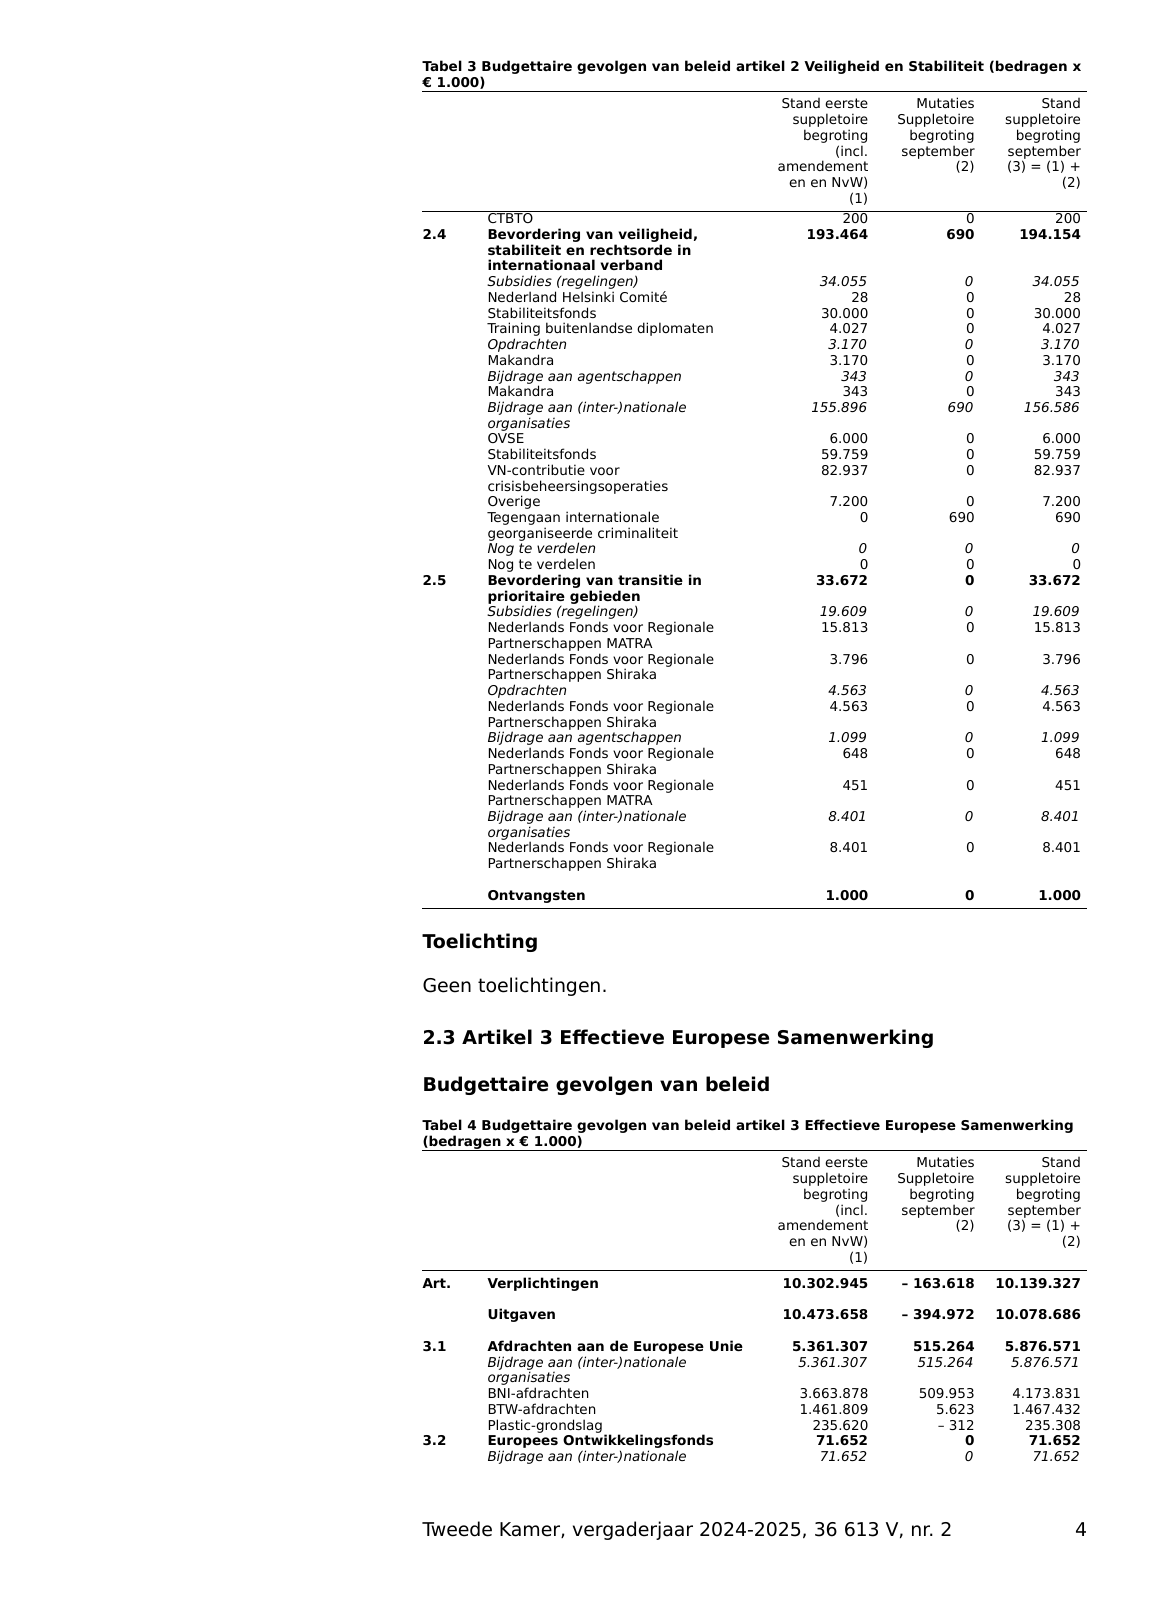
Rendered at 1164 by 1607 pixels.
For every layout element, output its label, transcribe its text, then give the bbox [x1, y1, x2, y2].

table_cell [422, 353, 481, 368]
table_cell Nederlands Fonds voor Regionale Partnerschappen Shiraka [481, 746, 768, 777]
table_cell [980, 1323, 1087, 1339]
table_cell Nederlands Fonds voor Regionale Partnerschappen Shiraka [481, 699, 768, 730]
table_cell 10.302.945 [768, 1271, 874, 1291]
table_cell [422, 730, 481, 746]
table_cell 3.796 [768, 651, 874, 683]
table_cell 3.170 [980, 337, 1087, 353]
table_cell 690 [874, 400, 980, 431]
table_cell Plastic-grondslag [481, 1417, 768, 1433]
table_cell OVSE [481, 431, 768, 447]
table_cell 155.896 [768, 400, 874, 431]
table_cell [422, 368, 481, 384]
table_cell 82.937 [768, 463, 874, 494]
table_cell 690 [874, 510, 980, 541]
table_cell 4.027 [768, 321, 874, 337]
table_cell 0 [874, 683, 980, 699]
table_cell Overige [481, 494, 768, 510]
table_cell [481, 872, 768, 887]
table_cell [422, 494, 481, 510]
table_cell 8.401 [980, 840, 1087, 872]
table_cell [422, 290, 481, 305]
table_cell 59.759 [980, 447, 1087, 463]
table_cell Bevordering van veiligheid, stabiliteit en rechtsorde in internationaal verband [481, 227, 768, 274]
table_cell Bijdrage aan agentschappen [481, 730, 768, 746]
table_cell [422, 809, 481, 840]
table_cell 515.264 [874, 1354, 980, 1386]
table_cell 0 [874, 557, 980, 573]
table_cell 0 [874, 651, 980, 683]
table_cell 7.200 [768, 494, 874, 510]
table_cell [422, 699, 481, 730]
table_cell [422, 305, 481, 321]
table_cell [422, 431, 481, 447]
table_cell 0 [980, 557, 1087, 573]
subtitle 2.3 Artikel 3 Effectieve Europese Samenwerking [422, 1027, 1087, 1049]
table_cell 1.000 [768, 888, 874, 908]
table_cell 4.173.831 [980, 1386, 1087, 1402]
table_cell [422, 840, 481, 872]
table_cell [422, 888, 481, 908]
table_cell 0 [874, 840, 980, 872]
table_cell 3.663.878 [768, 1386, 874, 1402]
table_cell 0 [874, 809, 980, 840]
table_cell 0 [874, 620, 980, 651]
table_cell [422, 1151, 481, 1270]
table_cell [422, 746, 481, 777]
table_cell Nederlands Fonds voor Regionale Partnerschappen Shiraka [481, 840, 768, 872]
table_cell [422, 1307, 481, 1323]
table_cell 10.078.686 [980, 1307, 1087, 1323]
table_cell Subsidies (regelingen) [481, 274, 768, 290]
table_cell 59.759 [768, 447, 874, 463]
table_cell 34.055 [980, 274, 1087, 290]
table_cell 30.000 [980, 305, 1087, 321]
table_cell 0 [874, 777, 980, 809]
table_cell 0 [874, 431, 980, 447]
table_cell [980, 1291, 1087, 1307]
table_cell 4.027 [980, 321, 1087, 337]
table_cell 6.000 [768, 431, 874, 447]
table_cell 0 [874, 573, 980, 604]
table_cell – 312 [874, 1417, 980, 1433]
table_cell 3.170 [768, 353, 874, 368]
table_cell 1.099 [980, 730, 1087, 746]
table_cell 4.563 [980, 683, 1087, 699]
table_cell 5.876.571 [980, 1354, 1087, 1386]
table_cell Stabiliteitsfonds [481, 305, 768, 321]
table_cell CTBTO [481, 212, 768, 227]
table_cell [422, 92, 481, 211]
table_cell 1.461.809 [768, 1402, 874, 1417]
table_cell 0 [874, 447, 980, 463]
table_cell Tegengaan internationale georganiseerde criminaliteit [481, 510, 768, 541]
table_cell Stand suppletoire begroting september (3) = (1) + (2) [980, 1151, 1087, 1270]
table_cell Afdrachten aan de Europese Unie [481, 1339, 768, 1354]
table_cell 343 [768, 384, 874, 400]
table_cell [481, 1323, 768, 1339]
table_cell 515.264 [874, 1339, 980, 1354]
table_cell 10.139.327 [980, 1271, 1087, 1291]
table_cell 200 [980, 212, 1087, 227]
table_cell 28 [768, 290, 874, 305]
table_cell 0 [874, 212, 980, 227]
table_cell 200 [768, 212, 874, 227]
table_cell 235.308 [980, 1417, 1087, 1433]
table_cell 0 [874, 888, 980, 908]
table_cell 194.154 [980, 227, 1087, 274]
table_cell Bijdrage aan (inter-)nationale organisaties [481, 809, 768, 840]
table_cell 509.953 [874, 1386, 980, 1402]
table_cell Mutaties Suppletoire begroting september (2) [874, 1151, 980, 1270]
table_cell 3.2 [422, 1433, 481, 1449]
table_cell [422, 651, 481, 683]
table_cell 0 [874, 274, 980, 290]
table_cell 0 [874, 746, 980, 777]
table_cell 7.200 [980, 494, 1087, 510]
table_cell 71.652 [768, 1449, 874, 1464]
table_header Tabel 4 Budgettaire gevolgen van beleid artikel 3 Effectieve Europese Samenwerking (bedragen x € 1.000) [422, 1118, 1087, 1149]
table_cell [422, 604, 481, 620]
table_cell 15.813 [768, 620, 874, 651]
table_cell BTW-afdrachten [481, 1402, 768, 1417]
subtitle Budgettaire gevolgen van beleid [422, 1074, 1087, 1096]
table_cell Stabiliteitsfonds [481, 447, 768, 463]
table_cell [874, 1323, 980, 1339]
table_cell 343 [768, 368, 874, 384]
table_cell 8.401 [980, 809, 1087, 840]
table_cell [422, 872, 481, 887]
table_cell 648 [768, 746, 874, 777]
table_cell [874, 872, 980, 887]
table_cell [481, 1291, 768, 1307]
table_cell [422, 274, 481, 290]
table_cell Art. [422, 1271, 481, 1291]
table_cell [422, 510, 481, 541]
table_cell Nederlands Fonds voor Regionale Partnerschappen Shiraka [481, 651, 768, 683]
table_cell Mutaties Suppletoire begroting september (2) [874, 92, 980, 211]
table_cell Nog te verdelen [481, 541, 768, 557]
table_cell [422, 557, 481, 573]
table_cell [422, 620, 481, 651]
table_cell 3.796 [980, 651, 1087, 683]
table_cell Nederland Helsinki Comité [481, 290, 768, 305]
table_cell 5.623 [874, 1402, 980, 1417]
table_cell 34.055 [768, 274, 874, 290]
table_cell 451 [768, 777, 874, 809]
table_cell Stand eerste suppletoire begroting (incl. amendementen en NvW) (1) [768, 92, 874, 211]
table_cell 1.467.432 [980, 1402, 1087, 1417]
table_cell 4.563 [768, 683, 874, 699]
table_cell Ontvangsten [481, 888, 768, 908]
table_cell 0 [874, 305, 980, 321]
table_cell 3.1 [422, 1339, 481, 1354]
table_cell [422, 1291, 481, 1307]
table_cell [422, 337, 481, 353]
table_cell – 163.618 [874, 1271, 980, 1291]
table_cell 15.813 [980, 620, 1087, 651]
table_cell 343 [980, 384, 1087, 400]
table_cell 0 [874, 494, 980, 510]
table_cell Bijdrage aan (inter-)nationale organisaties [481, 400, 768, 431]
table_cell 4.563 [768, 699, 874, 730]
table_cell 71.652 [980, 1433, 1087, 1449]
table_cell 10.473.658 [768, 1307, 874, 1323]
table_cell 690 [980, 510, 1087, 541]
table_cell [422, 777, 481, 809]
table_cell Subsidies (regelingen) [481, 604, 768, 620]
table_cell [422, 1386, 481, 1402]
table_cell Opdrachten [481, 337, 768, 353]
table_cell [422, 321, 481, 337]
table_cell [481, 92, 768, 211]
table_cell Makandra [481, 384, 768, 400]
table_cell [422, 1417, 481, 1433]
table_cell BNI-afdrachten [481, 1386, 768, 1402]
table_cell Training buitenlandse diplomaten [481, 321, 768, 337]
table_cell – 394.972 [874, 1307, 980, 1323]
table_cell [768, 1291, 874, 1307]
table_cell 0 [874, 384, 980, 400]
table_cell 6.000 [980, 431, 1087, 447]
table_cell [481, 1151, 768, 1270]
table_cell [422, 212, 481, 227]
table_cell Nog te verdelen [481, 557, 768, 573]
table_cell [422, 447, 481, 463]
table_cell 0 [874, 1449, 980, 1464]
table_cell 0 [874, 730, 980, 746]
table_cell 0 [874, 337, 980, 353]
table_cell 0 [874, 368, 980, 384]
table_cell Bijdrage aan (inter-)nationale organisaties [481, 1354, 768, 1386]
table_cell Bevordering van transitie in prioritaire gebieden [481, 573, 768, 604]
table_cell Europees Ontwikkelingsfonds [481, 1433, 768, 1449]
table_cell 0 [874, 353, 980, 368]
table_cell VN-contributie voor crisisbeheersingsoperaties [481, 463, 768, 494]
table_cell 82.937 [980, 463, 1087, 494]
table_cell [422, 1402, 481, 1417]
table_cell 3.170 [980, 353, 1087, 368]
table_cell 0 [874, 463, 980, 494]
table_cell 156.586 [980, 400, 1087, 431]
table_cell 235.620 [768, 1417, 874, 1433]
table_cell 0 [768, 557, 874, 573]
table_cell 0 [874, 1433, 980, 1449]
table_cell 71.652 [980, 1449, 1087, 1464]
table_cell [422, 463, 481, 494]
table_cell 690 [874, 227, 980, 274]
table_cell [422, 683, 481, 699]
table_cell 5.876.571 [980, 1339, 1087, 1354]
table_cell 8.401 [768, 840, 874, 872]
table_cell 3.170 [768, 337, 874, 353]
table_cell 0 [874, 290, 980, 305]
table_cell [422, 1449, 481, 1464]
table_cell 19.609 [768, 604, 874, 620]
table_cell Nederlands Fonds voor Regionale Partnerschappen MATRA [481, 777, 768, 809]
table_cell [768, 1323, 874, 1339]
table_cell 1.099 [768, 730, 874, 746]
table_cell 193.464 [768, 227, 874, 274]
table_cell 0 [874, 604, 980, 620]
table_cell 0 [980, 541, 1087, 557]
table_cell 8.401 [768, 809, 874, 840]
subtitle Toelichting [422, 931, 1087, 953]
table_cell [874, 1291, 980, 1307]
table_cell Makandra [481, 353, 768, 368]
table_cell [980, 872, 1087, 887]
table_cell 648 [980, 746, 1087, 777]
table_cell 19.609 [980, 604, 1087, 620]
table_cell Bijdrage aan agentschappen [481, 368, 768, 384]
table_cell [422, 541, 481, 557]
table_cell 451 [980, 777, 1087, 809]
table_cell Bijdrage aan (inter-)nationale [481, 1449, 768, 1464]
table_cell 33.672 [980, 573, 1087, 604]
table_cell 30.000 [768, 305, 874, 321]
table_cell 0 [874, 321, 980, 337]
table_cell 0 [874, 699, 980, 730]
table_cell Stand suppletoire begroting september (3) = (1) + (2) [980, 92, 1087, 211]
table_cell Verplichtingen [481, 1271, 768, 1291]
table_cell [422, 400, 481, 431]
table_cell Nederlands Fonds voor Regionale Partnerschappen MATRA [481, 620, 768, 651]
table_cell Opdrachten [481, 683, 768, 699]
table_cell 33.672 [768, 573, 874, 604]
table_cell [422, 1354, 481, 1386]
text Geen toelichtingen. [422, 975, 1087, 997]
table_cell 0 [874, 541, 980, 557]
table_cell [768, 872, 874, 887]
table_cell 4.563 [980, 699, 1087, 730]
table_cell Uitgaven [481, 1307, 768, 1323]
table_cell 28 [980, 290, 1087, 305]
table_cell 1.000 [980, 888, 1087, 908]
table_cell 0 [768, 510, 874, 541]
table_cell 343 [980, 368, 1087, 384]
table_cell 2.5 [422, 573, 481, 604]
table_cell [422, 1323, 481, 1339]
table_cell 2.4 [422, 227, 481, 274]
table_cell 5.361.307 [768, 1339, 874, 1354]
table_cell 5.361.307 [768, 1354, 874, 1386]
table_cell [422, 384, 481, 400]
table_header Tabel 3 Budgettaire gevolgen van beleid artikel 2 Veiligheid en Stabiliteit (bedragen x € 1.000) [422, 59, 1087, 91]
table_cell 0 [768, 541, 874, 557]
table_cell Stand eerste suppletoire begroting (incl. amendementen en NvW) (1) [768, 1151, 874, 1270]
table_cell 71.652 [768, 1433, 874, 1449]
